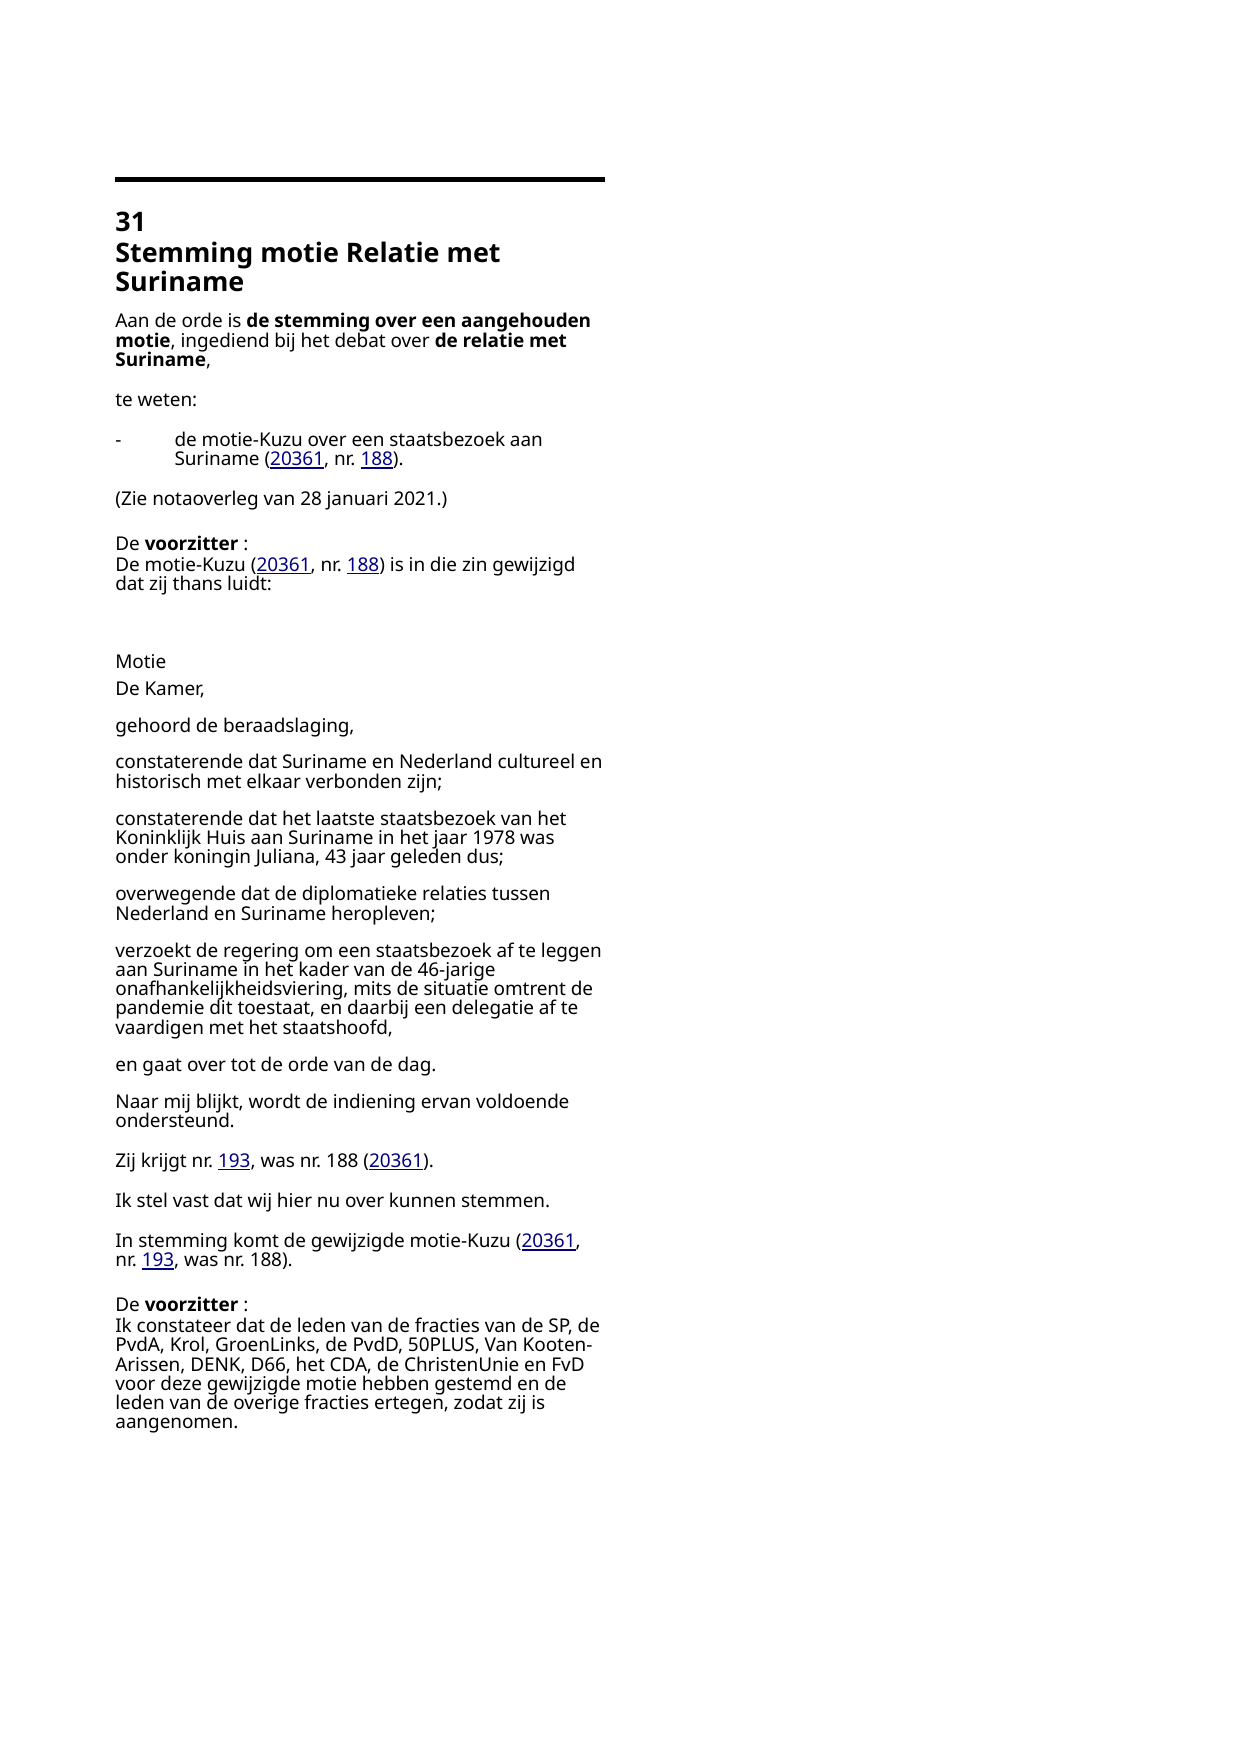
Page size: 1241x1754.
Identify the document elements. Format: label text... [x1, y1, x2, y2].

text De Kamer, [115, 679, 605, 699]
text verzoekt de regering om een staatsbezoek af te leggen aan Suriname in het kader van de 46-jarige onafhankelijkheidsviering, mits de situatie omtrent de pandemie dit toestaat, en daarbij een delegatie af te vaardigen met het staatshoofd, [115, 942, 605, 1038]
list de motie-Kuzu over een staatsbezoek aan Suriname (20361, nr. 188). [115, 431, 605, 469]
text Aan de orde is de stemming over een aangehouden motie, ingediend bij het debat over de relatie met Suriname, [115, 312, 605, 370]
text De voorzitter : [115, 1291, 605, 1317]
text Zij krijgt nr. 193, was nr. 188 (20361). [115, 1152, 605, 1171]
text Ik constateer dat de leden van de fracties van de SP, de PvdA, Krol, GroenLinks, de PvdD, 50PLUS, Van Kooten-Arissen, DENK, D66, het CDA, de ChristenUnie en FvD voor deze gewijzigde motie hebben gestemd en de leden van de overige fracties ertegen, zodat zij is aangenomen. [115, 1317, 605, 1433]
text gehoord de beraadslaging, [115, 717, 605, 736]
text Stemming motie Relatie met Suriname [115, 239, 605, 312]
text (Zie notaoverleg van 28 januari 2021.) [115, 490, 605, 509]
text Ik stel vast dat wij hier nu over kunnen stemmen. [115, 1192, 605, 1211]
text overwegende dat de diplomatieke relaties tussen Nederland en Suriname heropleven; [115, 885, 605, 924]
text constaterende dat Suriname en Nederland cultureel en historisch met elkaar verbonden zijn; [115, 753, 605, 792]
text constaterende dat het laatste staatsbezoek van het Koninklijk Huis aan Suriname in het jaar 1978 was onder koningin Juliana, 43 jaar geleden dus; [115, 810, 605, 868]
text De motie-Kuzu (20361, nr. 188) is in die zin gewijzigd dat zij thans luidt: [115, 556, 605, 594]
text te weten: [115, 391, 605, 410]
text en gaat over tot de orde van de dag. [115, 1056, 605, 1075]
text 31 [115, 203, 605, 239]
text Naar mij blijkt, wordt de indiening ervan voldoende ondersteund. [115, 1093, 605, 1131]
text De voorzitter : [115, 530, 605, 556]
text Motie [115, 648, 605, 674]
text In stemming komt de gewijzigde motie-Kuzu (20361, nr. 193, was nr. 188). [115, 1232, 605, 1271]
